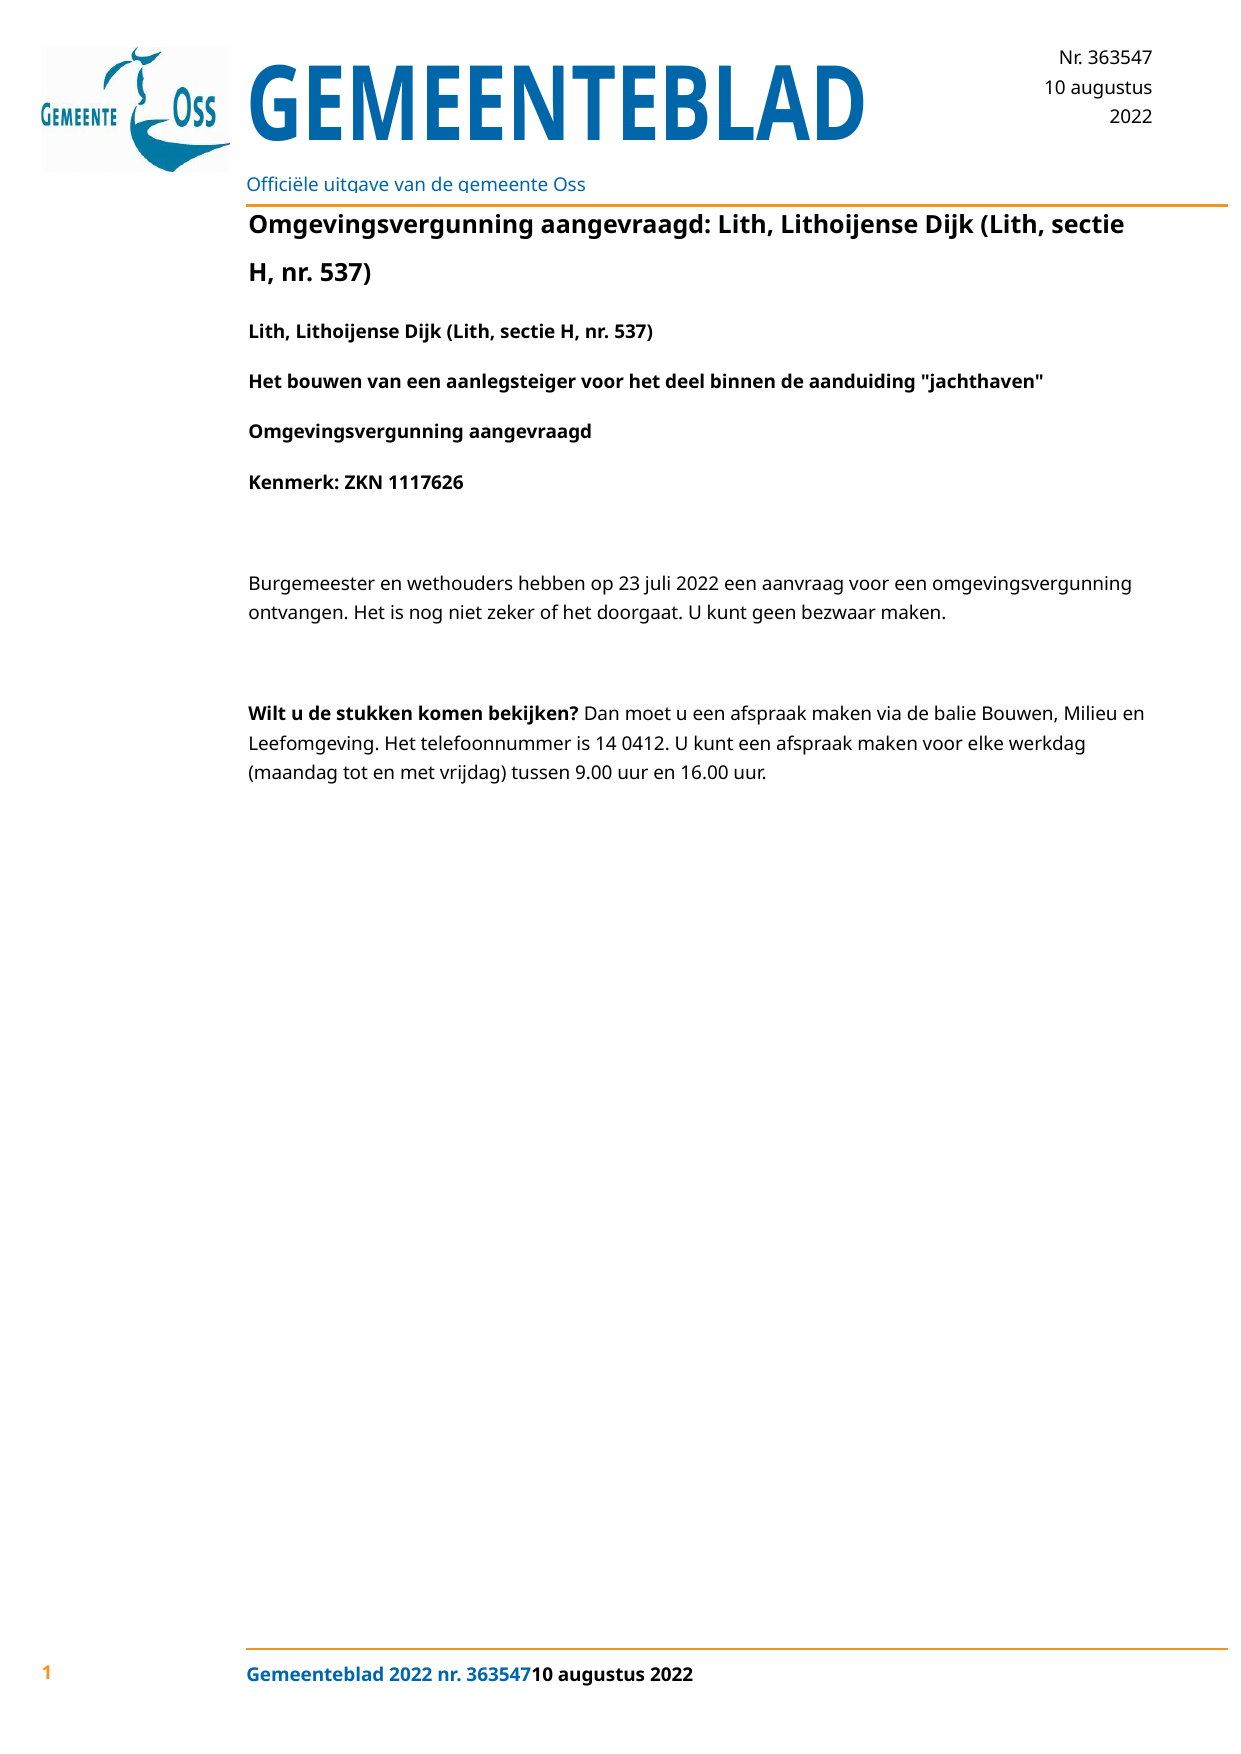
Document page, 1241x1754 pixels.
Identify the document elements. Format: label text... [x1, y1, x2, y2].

text Het bouwen van een aanlegsteiger voor het deel binnen de aanduiding "jachthaven" [248, 368, 1152, 394]
text Wilt u de stukken komen bekijken? Dan moet u een afspraak maken via de balie Bouwen, Milieu en Leefomgeving. Het telefoonnummer is 14 0412. U kunt een afspraak maken voor elke werkdag (maandag tot en met vrijdag) tussen 9.00 uur en 16.00 uur. [248, 700, 1152, 785]
picture [41, 47, 231, 172]
text Omgevingsvergunning aangevraagd: Lith, Lithoijense Dijk (Lith, sectie H, nr. 537) [248, 207, 1152, 288]
text Burgemeester en wethouders hebben op 23 juli 2022 een aanvraag voor een omgevingsvergunning ontvangen. Het is nog niet zeker of het doorgaat. U kunt geen bezwaar maken. [248, 570, 1152, 625]
text Omgevingsvergunning aangevraagd [248, 419, 1152, 444]
text Kenmerk: ZKN 1117626 [248, 469, 1152, 495]
text Lith, Lithoijense Dijk (Lith, sectie H, nr. 537) [248, 318, 1152, 344]
